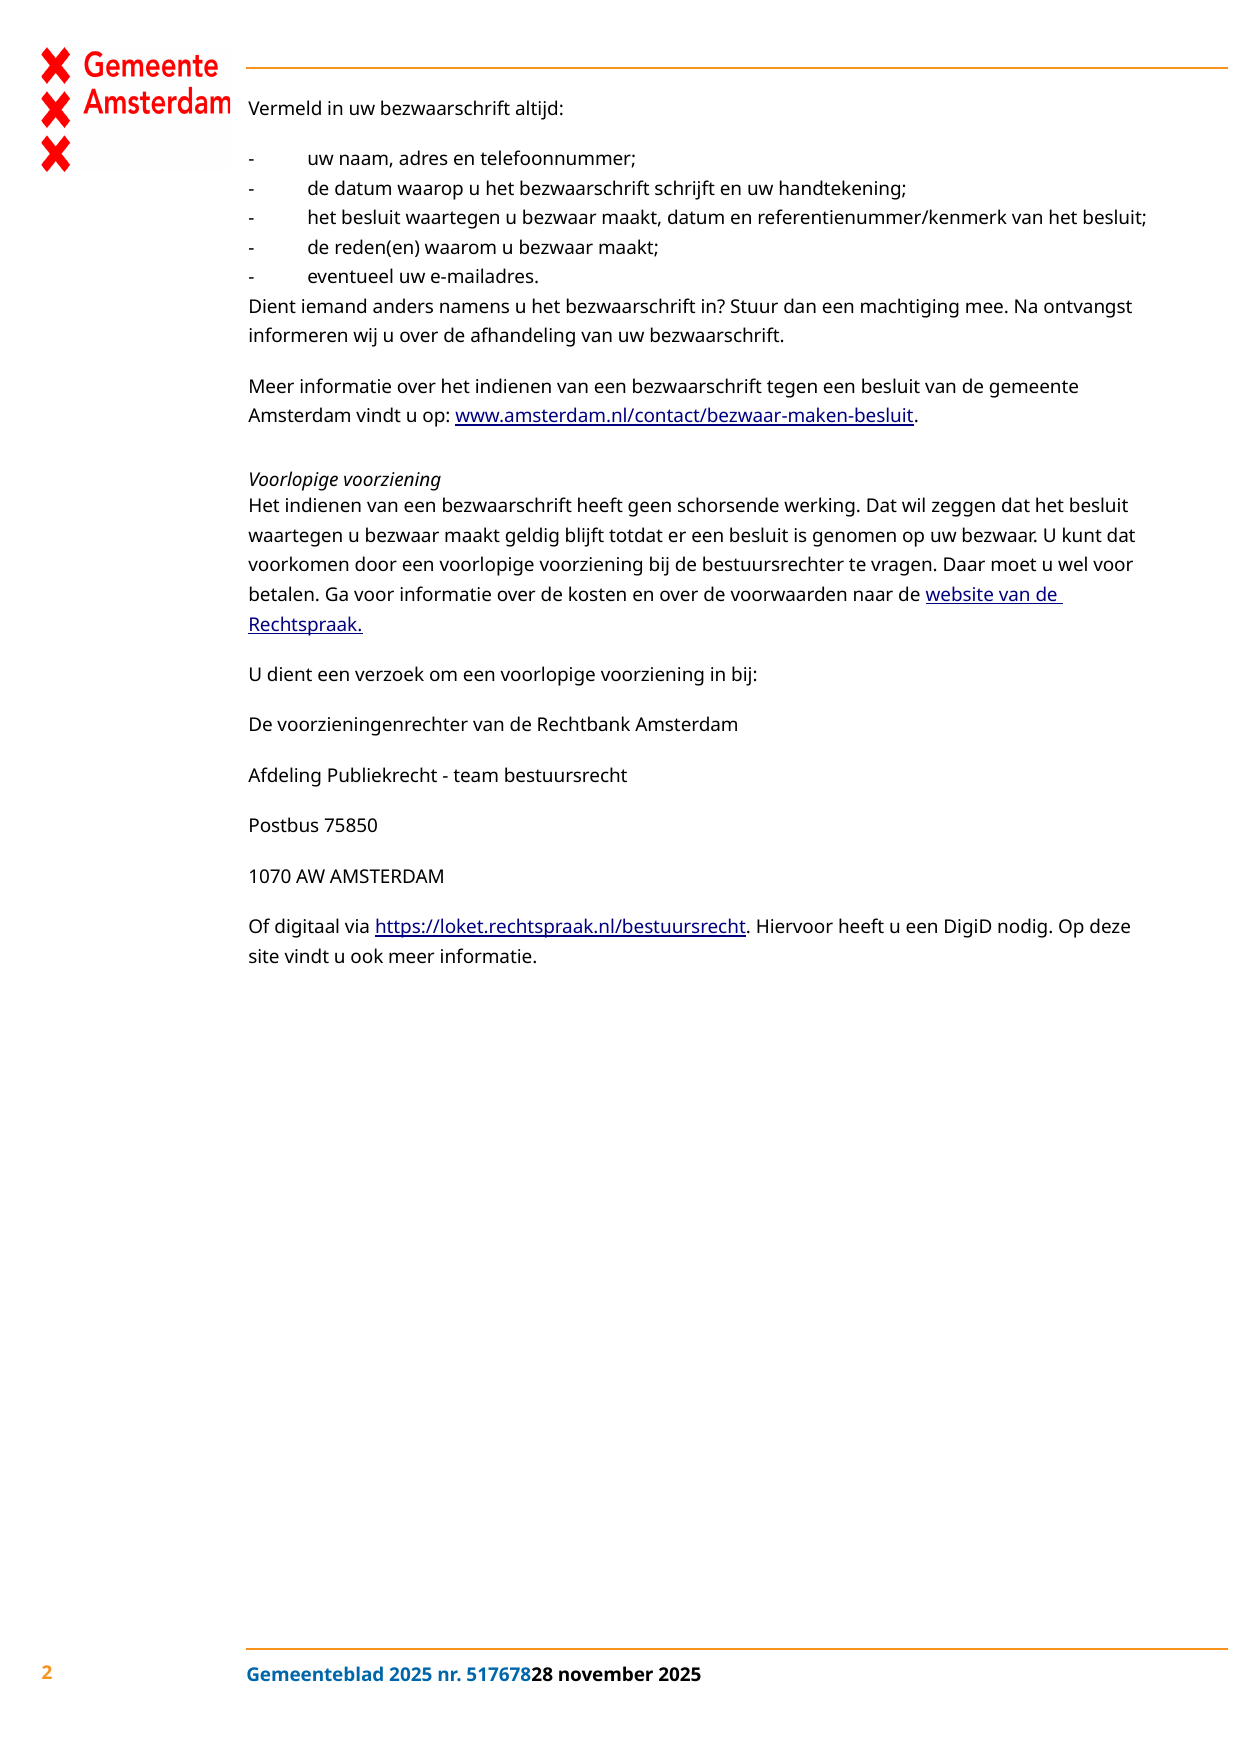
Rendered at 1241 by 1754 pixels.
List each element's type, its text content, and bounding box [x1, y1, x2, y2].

text De voorzieningenrechter van de Rechtbank Amsterdam [248, 712, 1152, 737]
text Postbus 75850 [248, 812, 1152, 838]
text Dient iemand anders namens u het bezwaarschrift in? Stuur dan een machtiging mee. Na ontvangst informeren wij u over de afhandeling van uw bezwaarschrift. [248, 293, 1152, 348]
list het besluit waartegen u bezwaar maakt, datum en referentienummer/kenmerk van het besluit; [248, 204, 1152, 230]
text Vermeld in uw bezwaarschrift altijd: [248, 95, 1152, 121]
list uw naam, adres en telefoonnummer; [248, 145, 1152, 171]
picture [41, 47, 231, 172]
text 1070 AW AMSTERDAM [248, 863, 1152, 888]
text Of digitaal via https://loket.rechtspraak.nl/bestuursrecht. Hiervoor heeft u een DigiD nodig. Op deze site vindt u ook meer informatie. [248, 913, 1152, 968]
text U dient een verzoek om een voorlopige voorziening in bij: [248, 661, 1152, 687]
text Afdeling Publiekrecht - team bestuursrecht [248, 762, 1152, 788]
text Voorlopige voorziening [248, 467, 1152, 492]
list eventueel uw e-mailadres. [248, 263, 1152, 289]
text Meer informatie over het indienen van een bezwaarschrift tegen een besluit van de gemeente Amsterdam vindt u op: www.amsterdam.nl/contact/bezwaar-maken-besluit. [248, 373, 1152, 428]
text Het indienen van een bezwaarschrift heeft geen schorsende werking. Dat wil zeggen dat het besluit waartegen u bezwaar maakt geldig blijft totdat er een besluit is genomen op uw bezwaar. U kunt dat voorkomen door een voorlopige voorziening bij de bestuursrechter te vragen. Daar moet u wel voor betalen. Ga voor informatie over de kosten en over de voorwaarden naar de website van de Rechtspraak. [248, 492, 1152, 636]
list de reden(en) waarom u bezwaar maakt; [248, 234, 1152, 260]
list de datum waarop u het bezwaarschrift schrijft en uw handtekening; [248, 175, 1152, 201]
